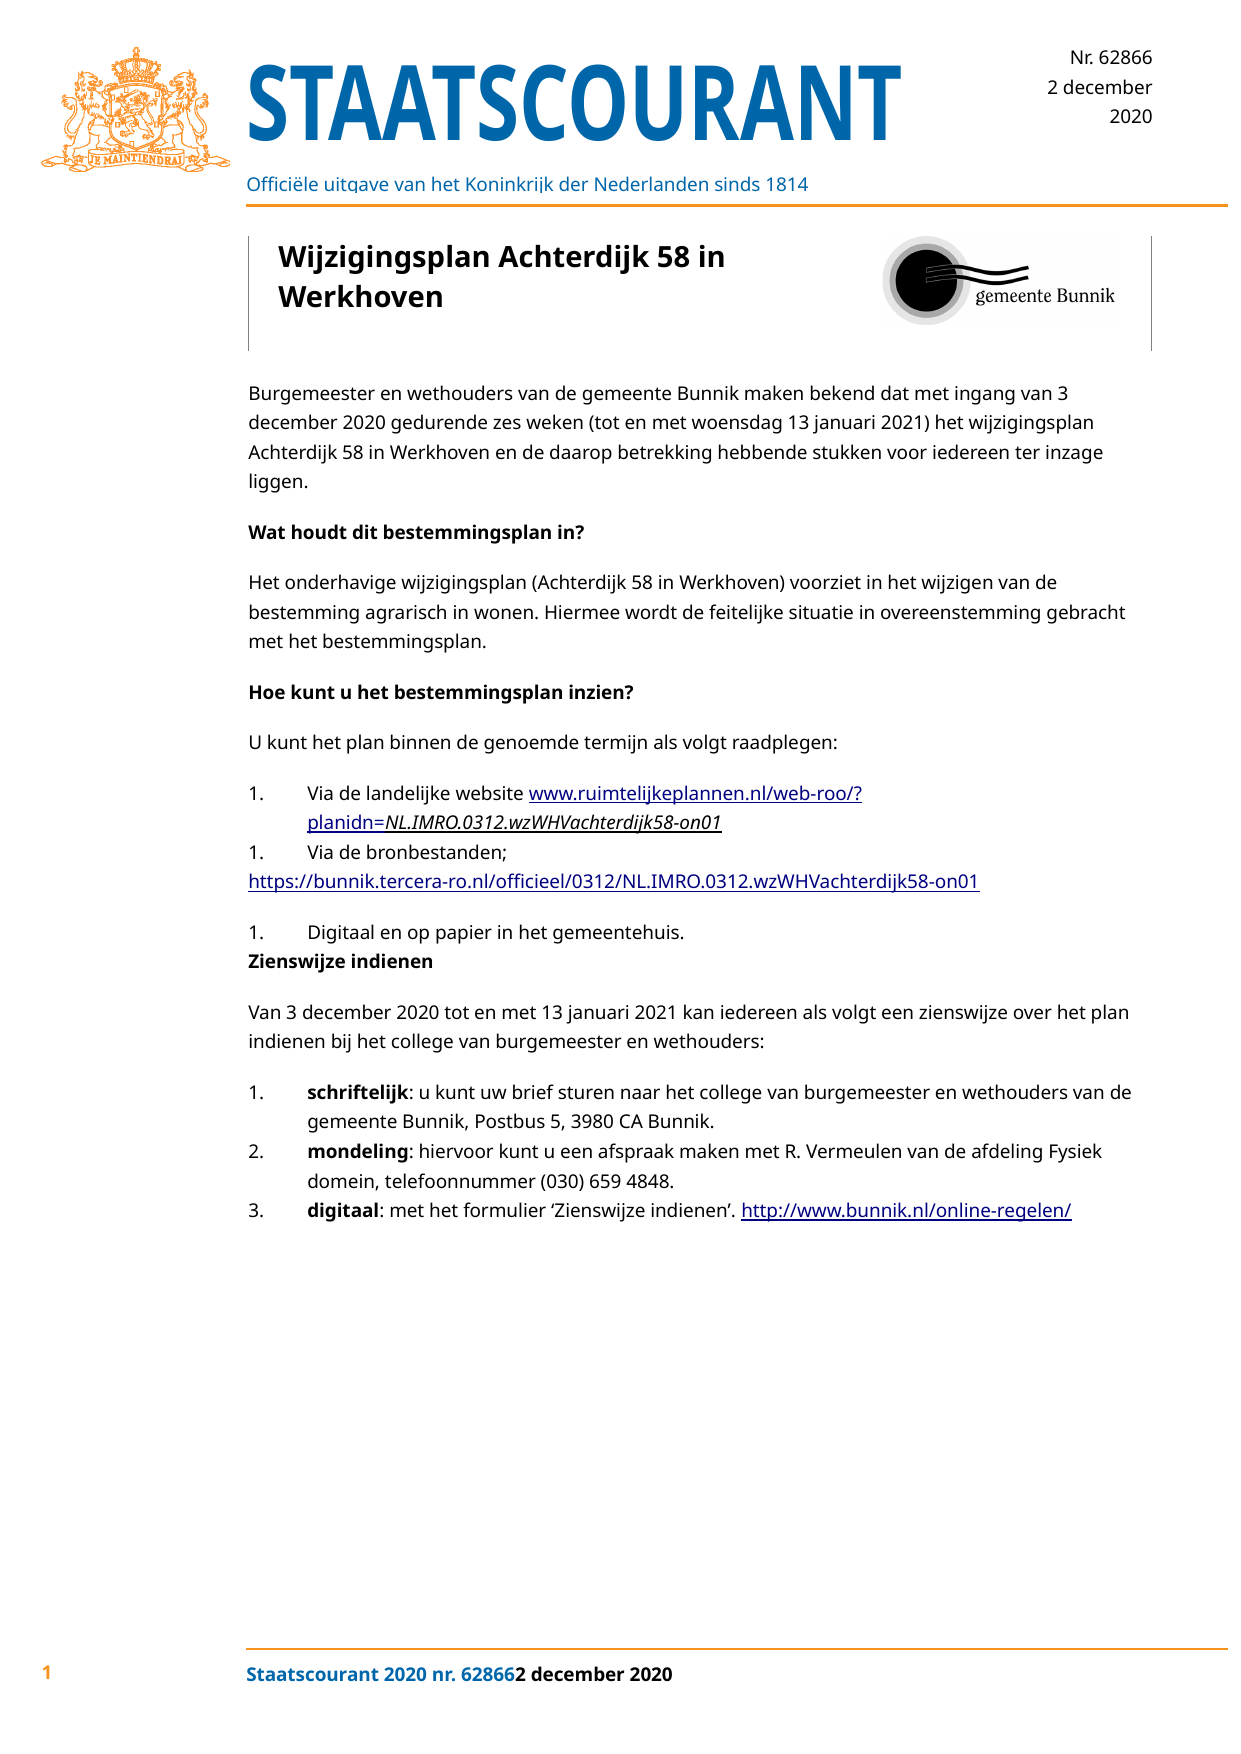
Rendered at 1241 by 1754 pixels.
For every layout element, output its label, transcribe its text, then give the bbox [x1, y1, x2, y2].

text Hoe kunt u het bestemmingsplan inzien? [248, 679, 1152, 705]
picture [41, 47, 231, 172]
table_header Wijzigingsplan Achterdijk 58 in Werkhoven [249, 236, 850, 351]
list schriftelijk: u kunt uw brief sturen naar het college van burgemeester en wethouders van de gemeente Bunnik, Postbus 5, 3980 CA Bunnik. [248, 1079, 1152, 1134]
text https://bunnik.tercera-ro.nl/officieel/0312/NL.IMRO.0312.wzWHVachterdijk58-on01 [248, 869, 1152, 894]
text Burgemeester en wethouders van de gemeente Bunnik maken bekend dat met ingang van 3 december 2020 gedurende zes weken (tot en met woensdag 13 januari 2021) het wijzigingsplan Achterdijk 58 in Werkhoven en de daarop betrekking hebbende stukken voor iedereen ter inzage liggen. [248, 380, 1152, 494]
text Zienswijze indienen [248, 949, 1152, 974]
text Van 3 december 2020 tot en met 13 januari 2021 kan iedereen als volgt een zienswijze over het plan indienen bij het college van burgemeester en wethouders: [248, 999, 1152, 1054]
text Wat houdt dit bestemmingsplan in? [248, 519, 1152, 545]
text U kunt het plan binnen de genoemde termijn als volgt raadplegen: [248, 729, 1152, 755]
list Digitaal en op papier in het gemeentehuis. [248, 919, 1152, 945]
list Via de landelijke website www.ruimtelijkeplannen.nl/web-roo/?planidn=NL.IMRO.0312.wzWHVachterdijk58-on01 [248, 780, 1152, 835]
table_header [850, 236, 1151, 351]
list Via de bronbestanden; [248, 839, 1152, 865]
picture [882, 236, 1119, 325]
list digitaal: met het formulier ‘Zienswijze indienen’. http://www.bunnik.nl/online-regelen/ [248, 1197, 1152, 1223]
text Het onderhavige wijzigingsplan (Achterdijk 58 in Werkhoven) voorziet in het wijzigen van de bestemming agrarisch in wonen. Hiermee wordt de feitelijke situatie in overeenstemming gebracht met het bestemmingsplan. [248, 569, 1152, 654]
list mondeling: hiervoor kunt u een afspraak maken met R. Vermeulen van de afdeling Fysiek domein, telefoonnummer (030) 659 4848. [248, 1138, 1152, 1194]
